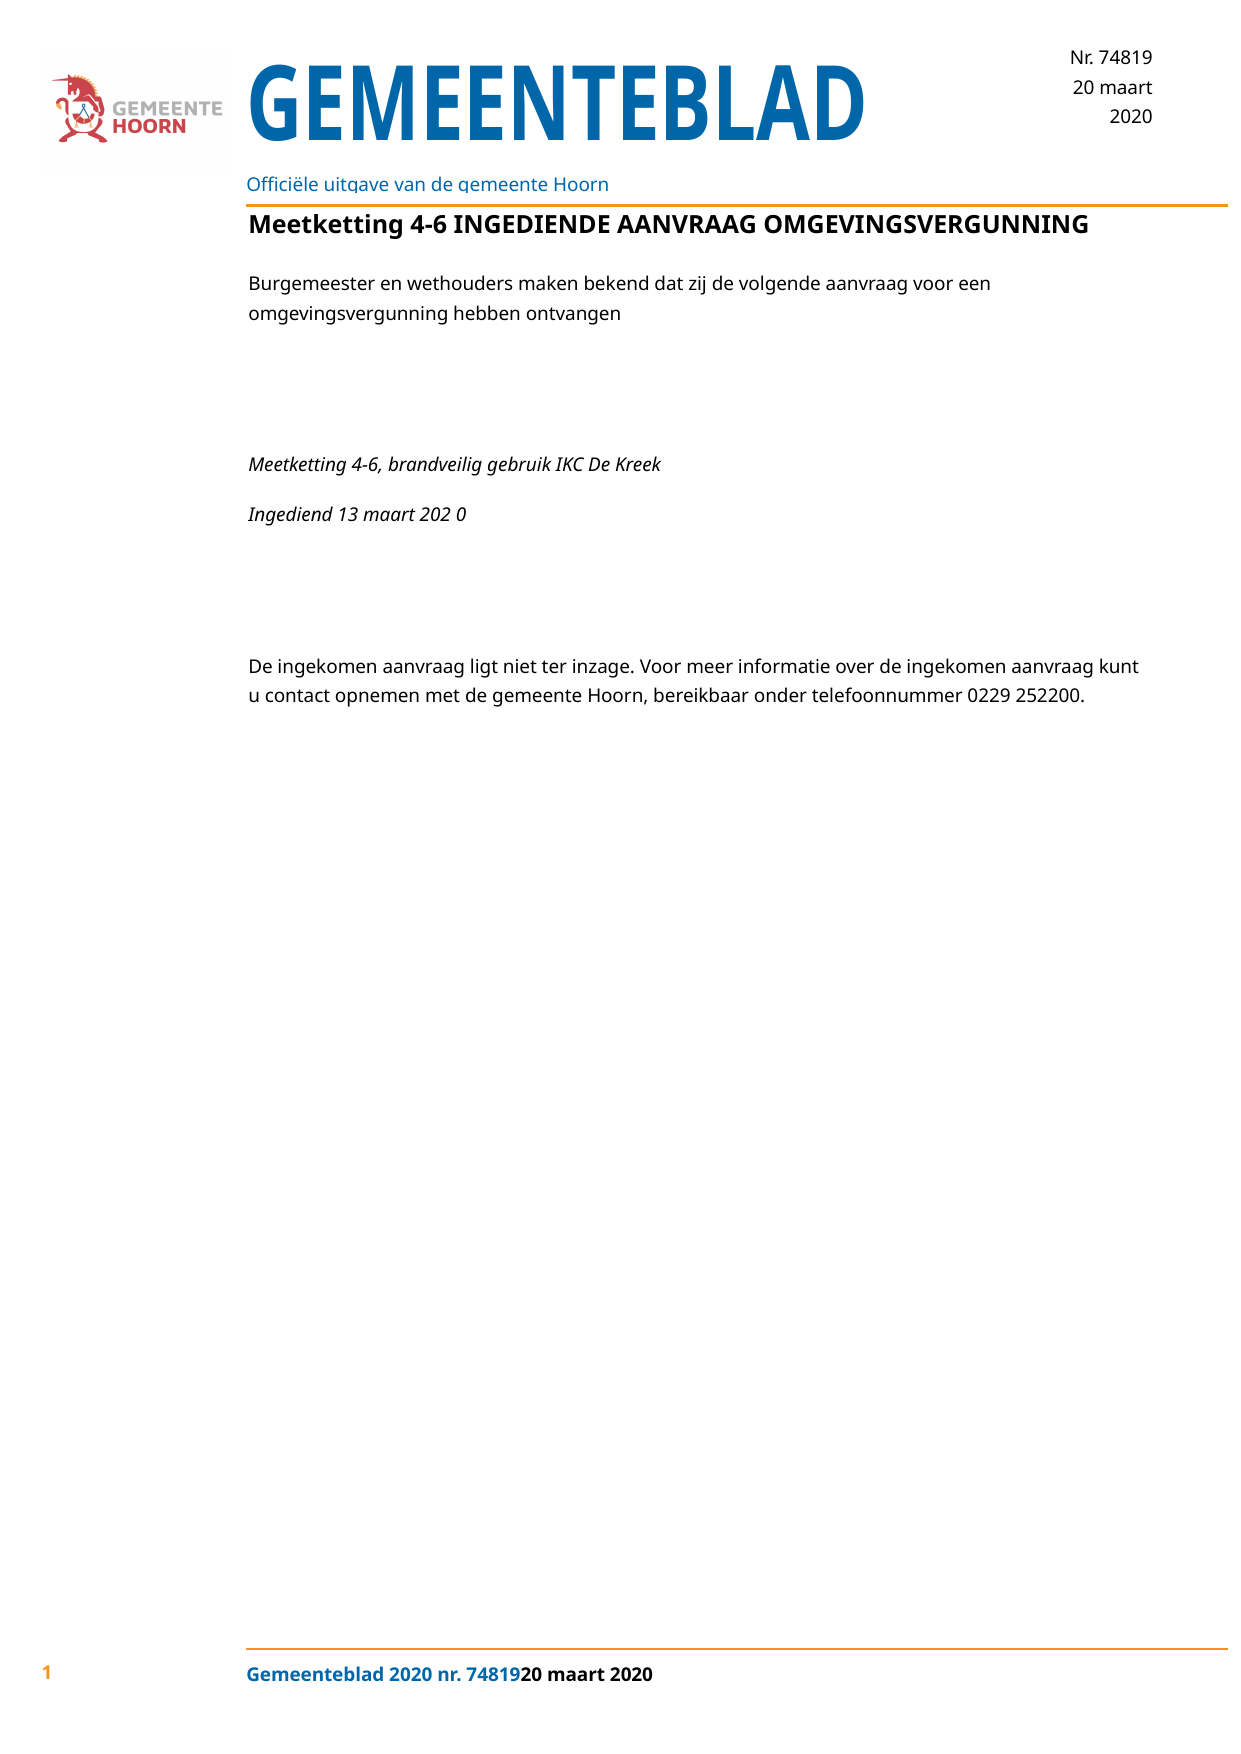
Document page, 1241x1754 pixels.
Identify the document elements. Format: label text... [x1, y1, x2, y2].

text Meetketting 4-6 INGEDIENDE AANVRAAG OMGEVINGSVERGUNNING [248, 207, 1152, 241]
text De ingekomen aanvraag ligt niet ter inzage. Voor meer informatie over de ingekomen aanvraag kunt u contact opnemen met de gemeente Hoorn, bereikbaar onder telefoonnummer 0229 252200. [248, 653, 1152, 708]
picture [41, 47, 231, 172]
text Meetketting 4-6, brandveilig gebruik IKC De Kreek [248, 451, 1152, 477]
text Ingediend 13 maart 202 0 [248, 502, 1152, 527]
text Burgemeester en wethouders maken bekend dat zij de volgende aanvraag voor een omgevingsvergunning hebben ontvangen [248, 270, 1152, 326]
